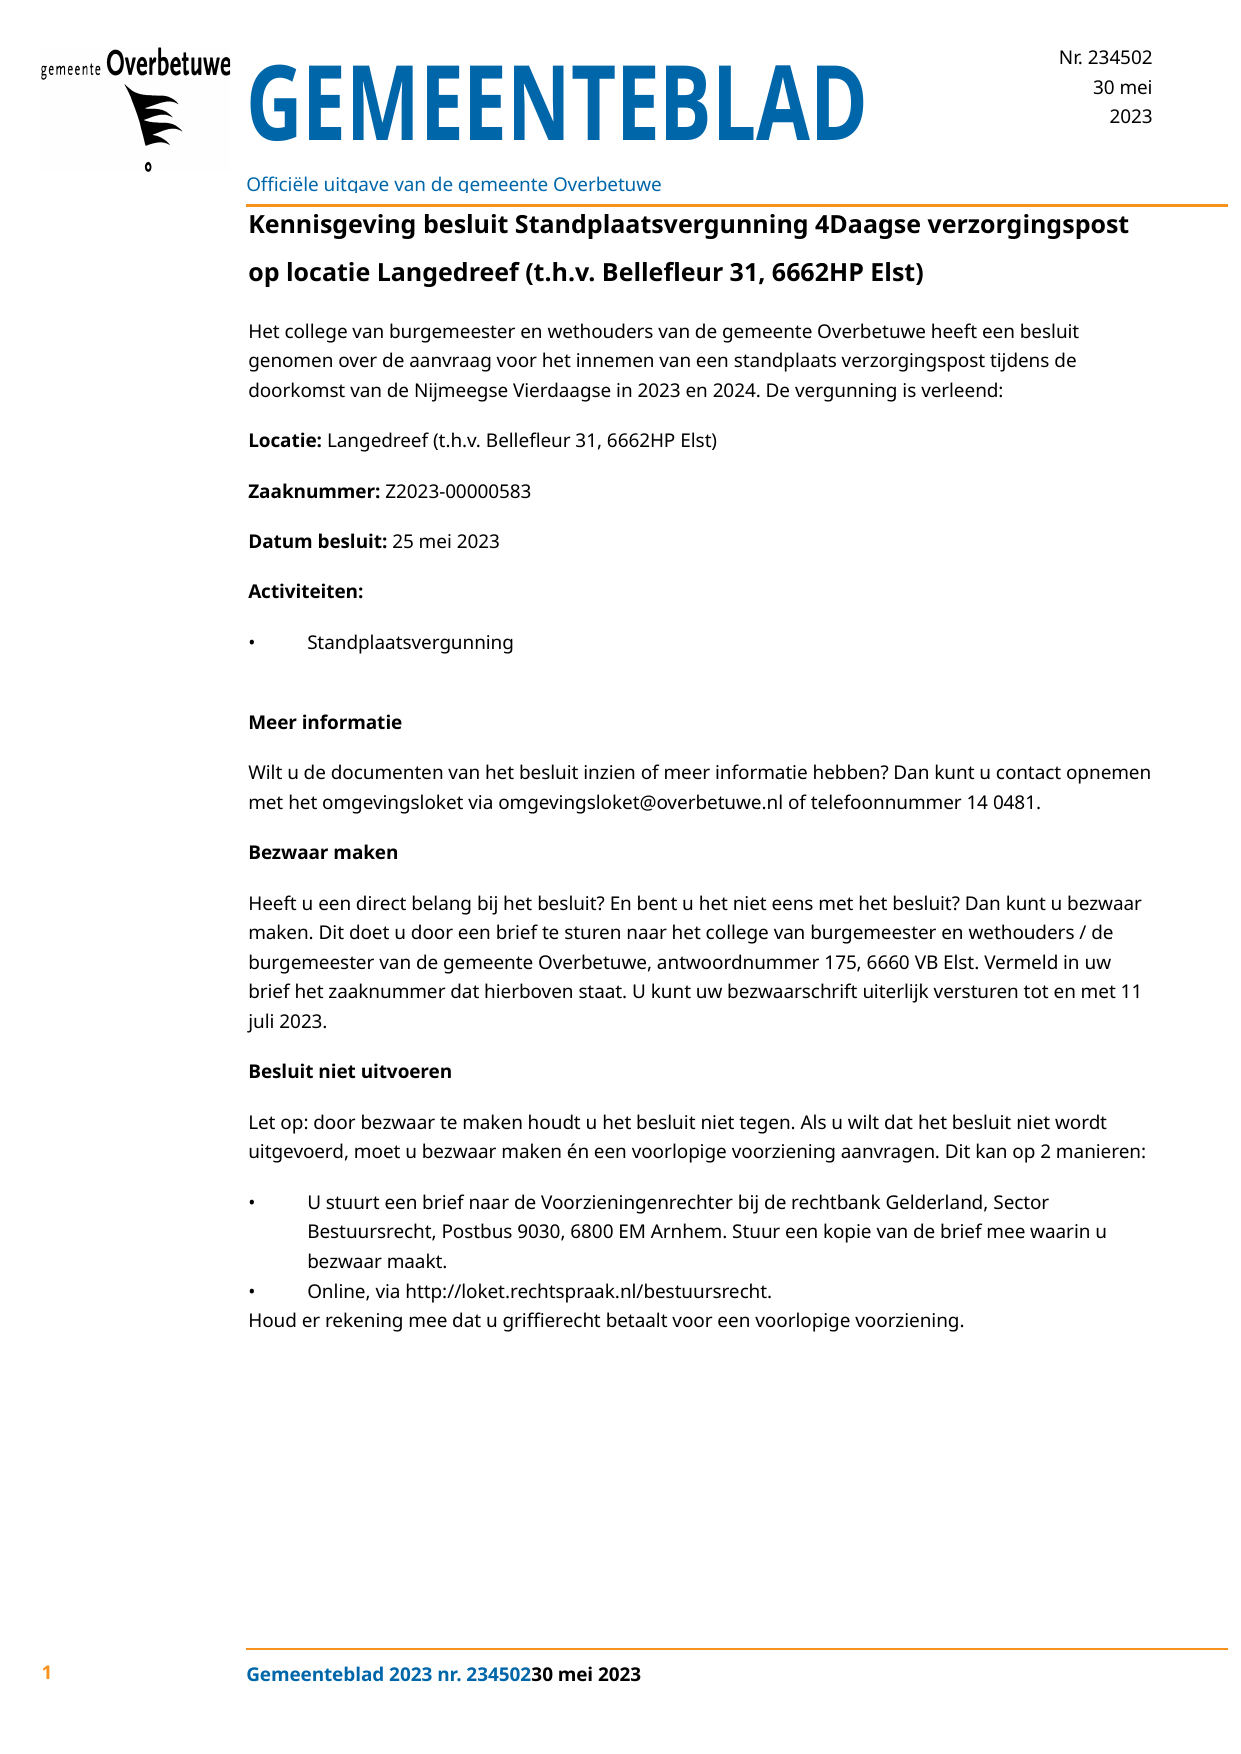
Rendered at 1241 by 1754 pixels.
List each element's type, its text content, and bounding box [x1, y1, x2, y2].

text Bezwaar maken [248, 839, 1152, 865]
text Wilt u de documenten van het besluit inzien of meer informatie hebben? Dan kunt u contact opnemen met het omgevingsloket via omgevingsloket@overbetuwe.nl of telefoonnummer 14 0481. [248, 759, 1152, 815]
text Meer informatie [248, 709, 1152, 735]
text Activiteiten: [248, 579, 1152, 604]
text Houd er rekening mee dat u griffierecht betaalt voor een voorlopige voorziening. [248, 1307, 1152, 1333]
text Het college van burgemeester en wethouders van de gemeente Overbetuwe heeft een besluit genomen over de aanvraag voor het innemen van een standplaats verzorgingspost tijdens de doorkomst van de Nijmeegse Vierdaagse in 2023 en 2024. De vergunning is verleend: [248, 318, 1152, 403]
picture [41, 47, 231, 172]
text Datum besluit: 25 mei 2023 [248, 528, 1152, 554]
list Standplaatsvergunning [248, 629, 1152, 655]
text Heeft u een direct belang bij het besluit? En bent u het niet eens met het besluit? Dan kunt u bezwaar maken. Dit doet u door een brief te sturen naar het college van burgemeester en wethouders / de burgemeester van de gemeente Overbetuwe, antwoordnummer 175, 6660 VB Elst. Vermeld in uw brief het zaaknummer dat hierboven staat. U kunt uw bezwaarschrift uiterlijk versturen tot en met 11 juli 2023. [248, 890, 1152, 1034]
list Online, via http://loket.rechtspraak.nl/bestuursrecht. [248, 1278, 1152, 1304]
text Locatie: Langedreef (t.h.v. Bellefleur 31, 6662HP Elst) [248, 427, 1152, 453]
text Kennisgeving besluit Standplaatsvergunning 4Daagse verzorgingspost op locatie Langedreef (t.h.v. Bellefleur 31, 6662HP Elst) [248, 207, 1152, 288]
text Zaaknummer: Z2023-00000583 [248, 478, 1152, 504]
text Besluit niet uitvoeren [248, 1059, 1152, 1084]
list U stuurt een brief naar de Voorzieningenrechter bij de rechtbank Gelderland, Sector Bestuursrecht, Postbus 9030, 6800 EM Arnhem. Stuur een kopie van de brief mee waarin u bezwaar maakt. [248, 1189, 1152, 1274]
text Let op: door bezwaar te maken houdt u het besluit niet tegen. Als u wilt dat het besluit niet wordt uitgevoerd, moet u bezwaar maken én een voorlopige voorziening aanvragen. Dit kan op 2 manieren: [248, 1109, 1152, 1164]
